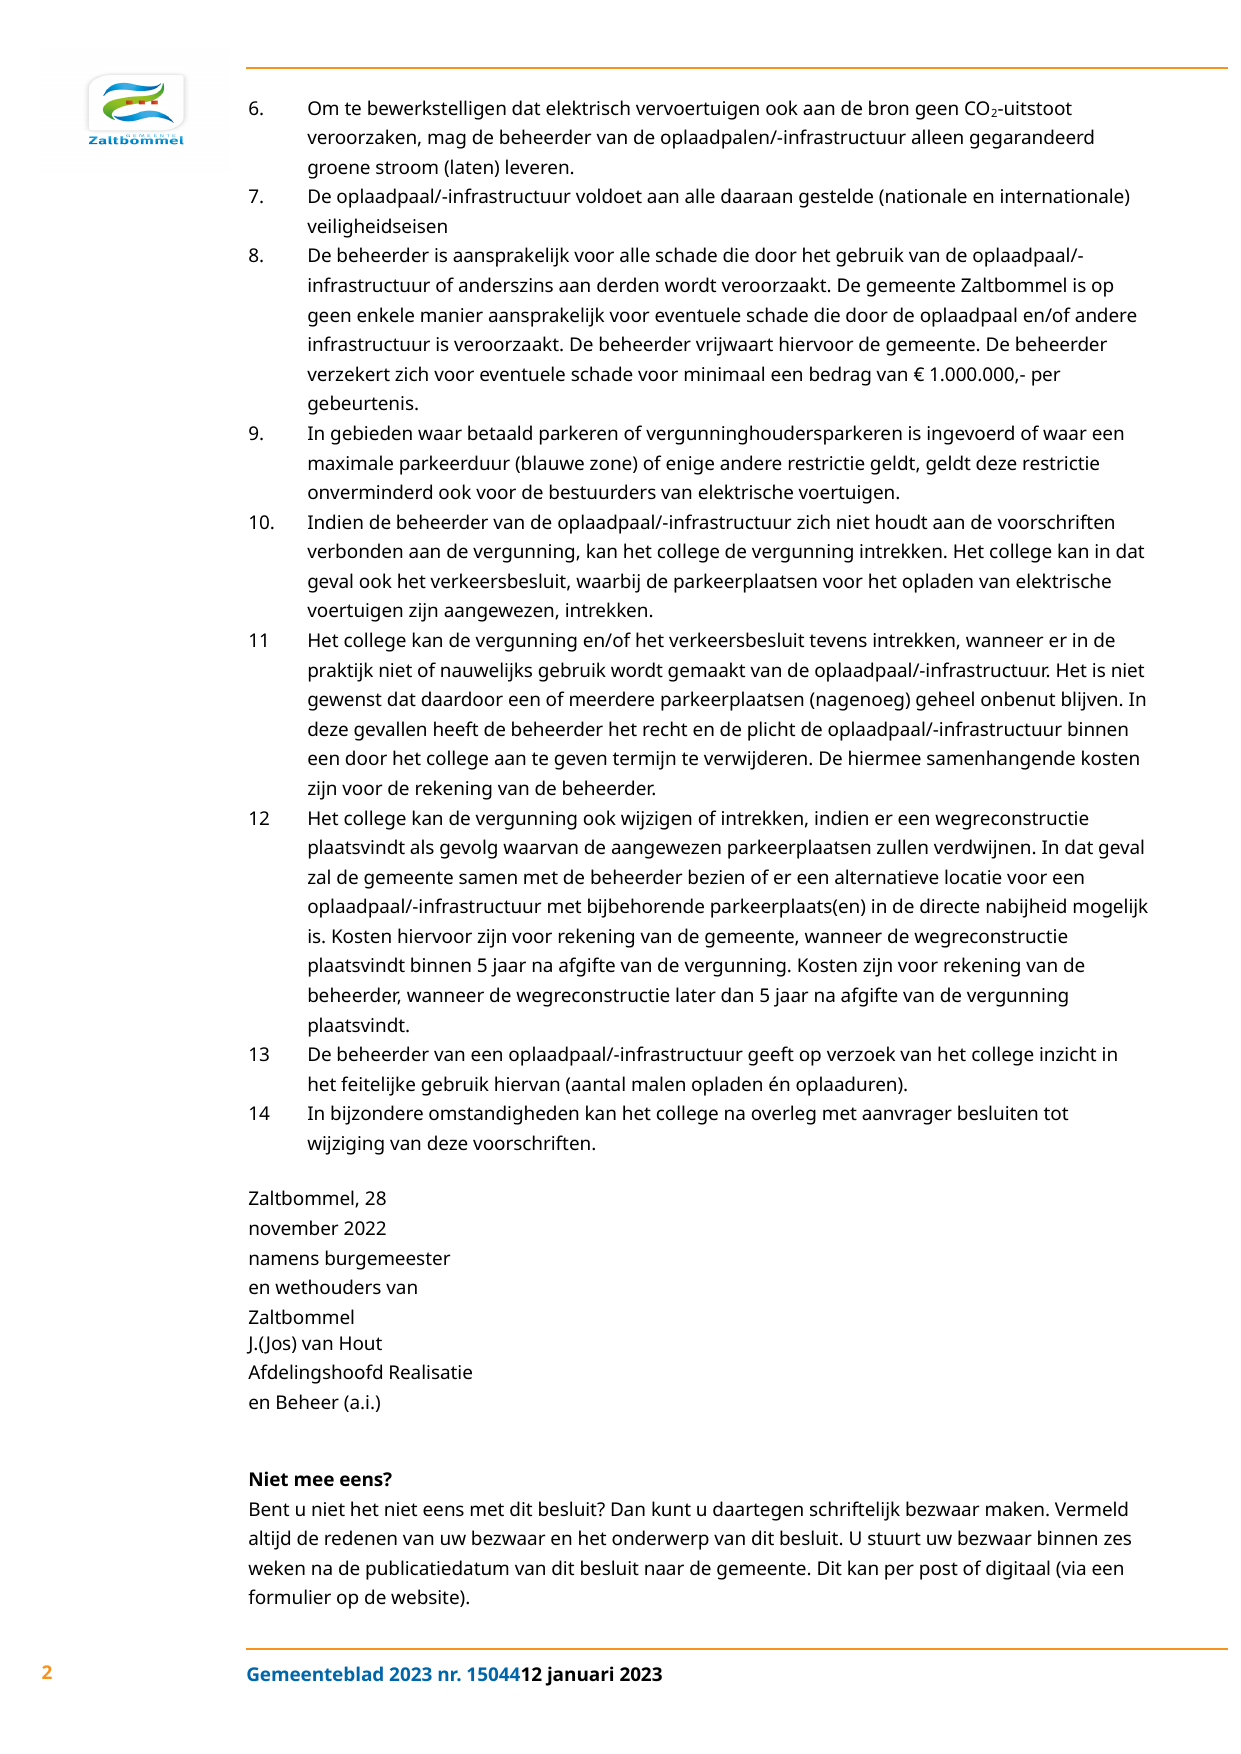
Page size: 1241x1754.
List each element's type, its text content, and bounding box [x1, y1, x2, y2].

list De beheerder is aansprakelijk voor alle schade die door het gebruik van de oplaadpaal/-infrastructuur of anderszins aan derden wordt veroorzaakt. De gemeente Zaltbommel is op geen enkele manier aansprakelijk voor eventuele schade die door de oplaadpaal en/of andere infrastructuur is veroorzaakt. De beheerder vrijwaart hiervoor de gemeente. De beheerder verzekert zich voor eventuele schade voor minimaal een bedrag van € 1.000.000,- per gebeurtenis. [248, 243, 1152, 416]
list Het college kan de vergunning ook wijzigen of intrekken, indien er een wegreconstructie plaatsvindt als gevolg waarvan de aangewezen parkeerplaatsen zullen verdwijnen. In dat geval zal de gemeente samen met de beheerder bezien of er een alternatieve locatie voor een oplaadpaal/-infrastructuur met bijbehorende parkeerplaats(en) in de directe nabijheid mogelijk is. Kosten hiervoor zijn voor rekening van de gemeente, wanneer de wegreconstructie plaatsvindt binnen 5 jaar na afgifte van de vergunning. Kosten zijn voor rekening van de beheerder, wanneer de wegreconstructie later dan 5 jaar na afgifte van de vergunning plaatsvindt. [248, 805, 1152, 1038]
picture [41, 47, 231, 172]
table_header [926, 1186, 1152, 1330]
text Bent u niet het niet eens met dit besluit? Dan kunt u daartegen schriftelijk bezwaar maken. Vermeld altijd de redenen van uw bezwaar en het onderwerp van dit besluit. U stuurt uw bezwaar binnen zes weken na de publicatiedatum van dit besluit naar de gemeente. Dit kan per post of digitaal (via een formulier op de website). [248, 1496, 1152, 1610]
list In bijzondere omstandigheden kan het college na overleg met aanvrager besluiten tot wijziging van deze voorschriften. [248, 1101, 1152, 1156]
table_cell [926, 1330, 1152, 1414]
table_cell [248, 1440, 474, 1466]
list Indien de beheerder van de oplaadpaal/-infrastructuur zich niet houdt aan de voorschriften verbonden aan de vergunning, kan het college de vergunning intrekken. Het college kan in dat geval ook het verkeersbesluit, waarbij de parkeerplaatsen voor het opladen van elektrische voertuigen zijn aangewezen, intrekken. [248, 509, 1152, 623]
table_header [700, 1186, 926, 1330]
list Om te bewerkstelligen dat elektrisch vervoertuigen ook aan de bron geen CO2-uitstoot veroorzaken, mag de beheerder van de oplaadpalen/-infrastructuur alleen gegarandeerd groene stroom (laten) leveren. [248, 95, 1152, 180]
table_header Zaltbommel, 28 november 2022 namens burgemeester en wethouders van Zaltbommel [248, 1186, 474, 1330]
list De oplaadpaal/-infrastructuur voldoet aan alle daaraan gestelde (nationale en internationale) veiligheidseisen [248, 183, 1152, 239]
table_cell [474, 1330, 700, 1414]
table_cell [700, 1440, 926, 1466]
list In gebieden waar betaald parkeren of vergunninghoudersparkeren is ingevoerd of waar een maximale parkeerduur (blauwe zone) of enige andere restrictie geldt, geldt deze restrictie onverminderd ook voor de bestuurders van elektrische voertuigen. [248, 420, 1152, 505]
table_cell [248, 1415, 474, 1440]
table_cell [474, 1415, 700, 1440]
text Niet mee eens? [248, 1466, 1152, 1492]
table_cell [700, 1330, 926, 1414]
table_header [474, 1186, 700, 1330]
table_cell [700, 1415, 926, 1440]
list De beheerder van een oplaadpaal/-infrastructuur geeft op verzoek van het college inzicht in het feitelijke gebruik hiervan (aantal malen opladen én oplaaduren). [248, 1041, 1152, 1097]
table_cell J.(Jos) van Hout Afdelingshoofd Realisatie en Beheer (a.i.) [248, 1330, 474, 1414]
table_cell [926, 1415, 1152, 1440]
list Het college kan de vergunning en/of het verkeersbesluit tevens intrekken, wanneer er in de praktijk niet of nauwelijks gebruik wordt gemaakt van de oplaadpaal/-infrastructuur. Het is niet gewenst dat daardoor een of meerdere parkeerplaatsen (nagenoeg) geheel onbenut blijven. In deze gevallen heeft de beheerder het recht en de plicht de oplaadpaal/-infrastructuur binnen een door het college aan te geven termijn te verwijderen. De hiermee samenhangende kosten zijn voor de rekening van de beheerder. [248, 627, 1152, 801]
table_cell [926, 1440, 1152, 1466]
table_cell [474, 1440, 700, 1466]
